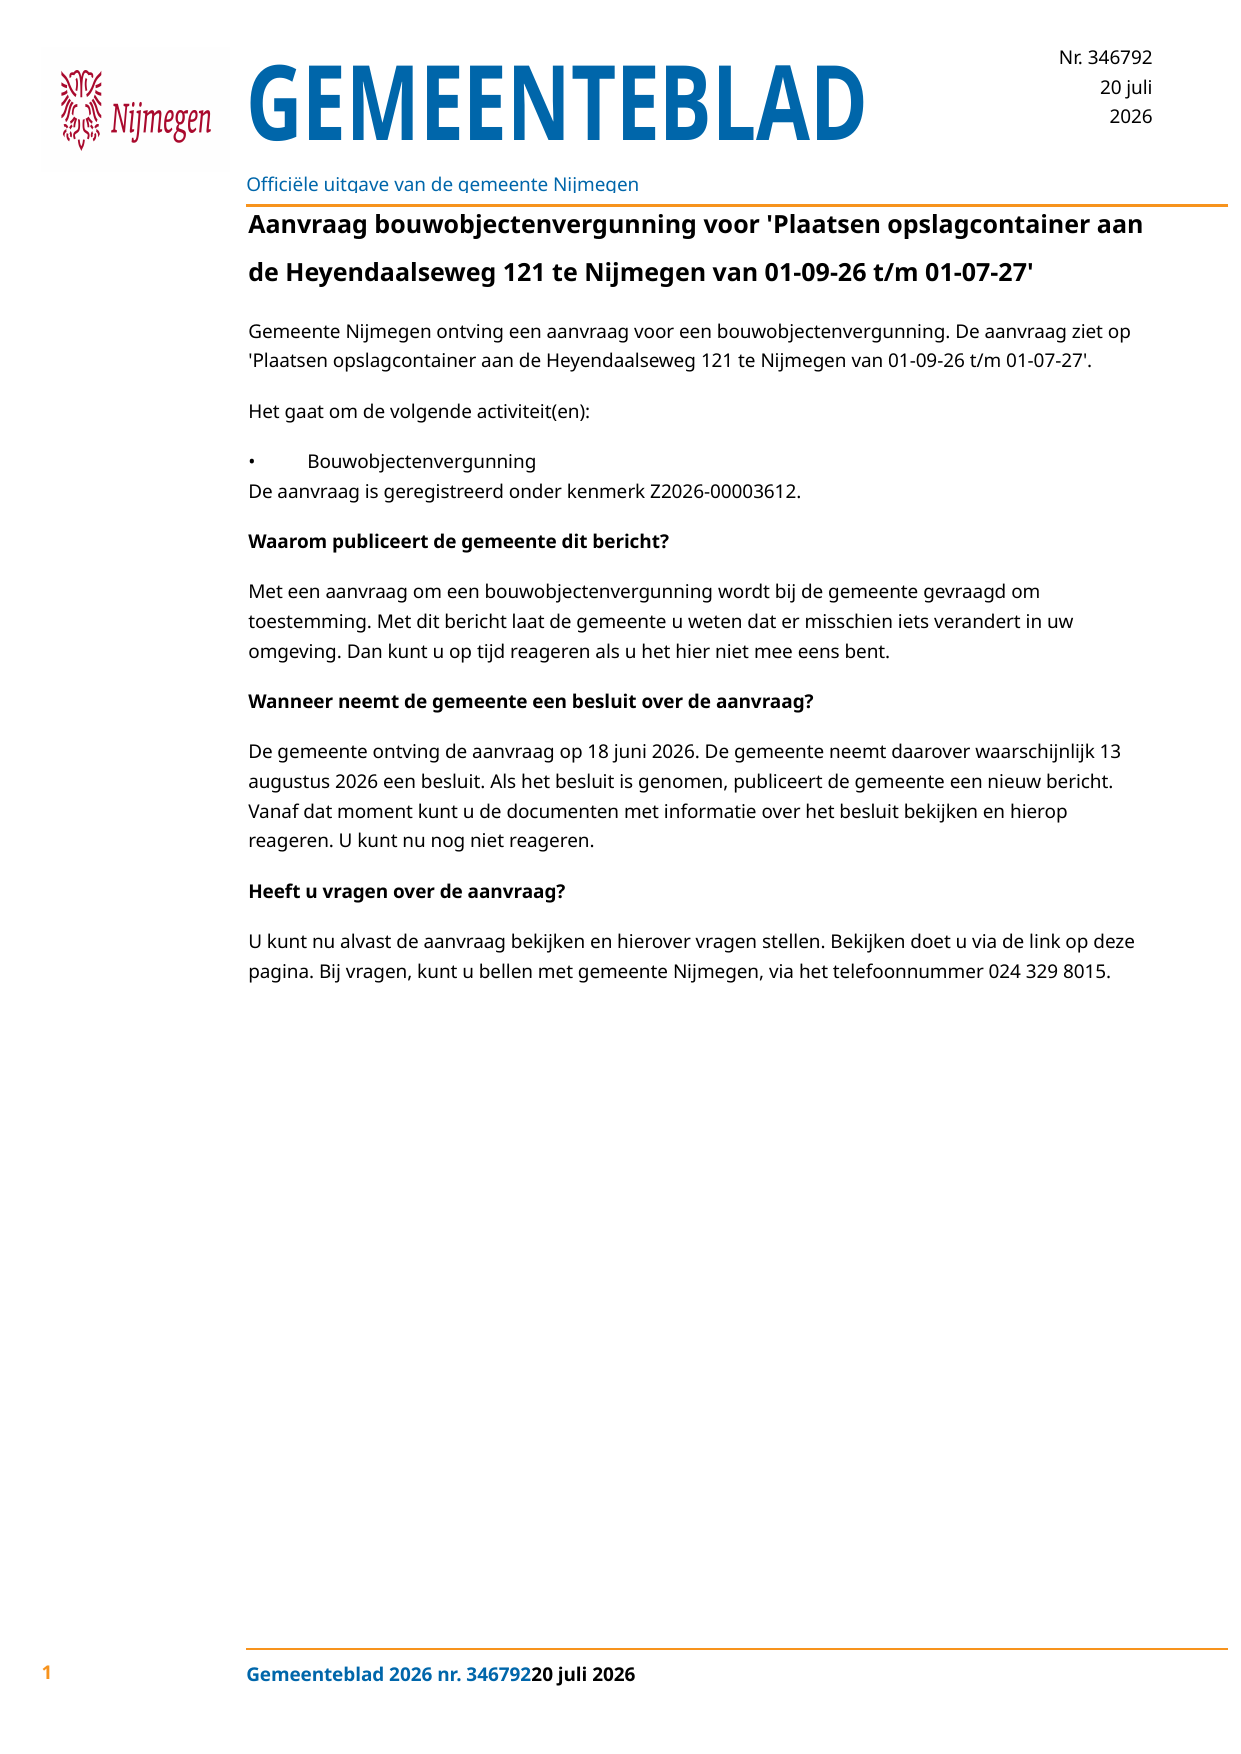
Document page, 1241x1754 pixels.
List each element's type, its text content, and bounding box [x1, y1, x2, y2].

text Wanneer neemt de gemeente een besluit over de aanvraag? [248, 688, 1152, 714]
text Aanvraag bouwobjectenvergunning voor 'Plaatsen opslagcontainer aan de Heyendaalseweg 121 te Nijmegen van 01-09-26 t/m 01-07-27' [248, 207, 1152, 288]
text Het gaat om de volgende activiteit(en): [248, 398, 1152, 424]
text Heeft u vragen over de aanvraag? [248, 878, 1152, 904]
text U kunt nu alvast de aanvraag bekijken en hierover vragen stellen. Bekijken doet u via de link op deze pagina. Bij vragen, kunt u bellen met gemeente Nijmegen, via het telefoonnummer 024 329 8015. [248, 928, 1152, 984]
text Gemeente Nijmegen ontving een aanvraag voor een bouwobjectenvergunning. De aanvraag ziet op 'Plaatsen opslagcontainer aan de Heyendaalseweg 121 te Nijmegen van 01-09-26 t/m 01-07-27'. [248, 318, 1152, 373]
picture [41, 47, 231, 172]
text Met een aanvraag om een bouwobjectenvergunning wordt bij de gemeente gevraagd om toestemming. Met dit bericht laat de gemeente u weten dat er misschien iets verandert in uw omgeving. Dan kunt u op tijd reageren als u het hier niet mee eens bent. [248, 579, 1152, 664]
text Waarom publiceert de gemeente dit bericht? [248, 528, 1152, 554]
list Bouwobjectenvergunning [248, 448, 1152, 474]
text De aanvraag is geregistreerd onder kenmerk Z2026-00003612. [248, 478, 1152, 504]
text De gemeente ontving de aanvraag op 18 juni 2026. De gemeente neemt daarover waarschijnlijk 13 augustus 2026 een besluit. Als het besluit is genomen, publiceert de gemeente een nieuw bericht. Vanaf dat moment kunt u de documenten met informatie over het besluit bekijken en hierop reageren. U kunt nu nog niet reageren. [248, 739, 1152, 853]
